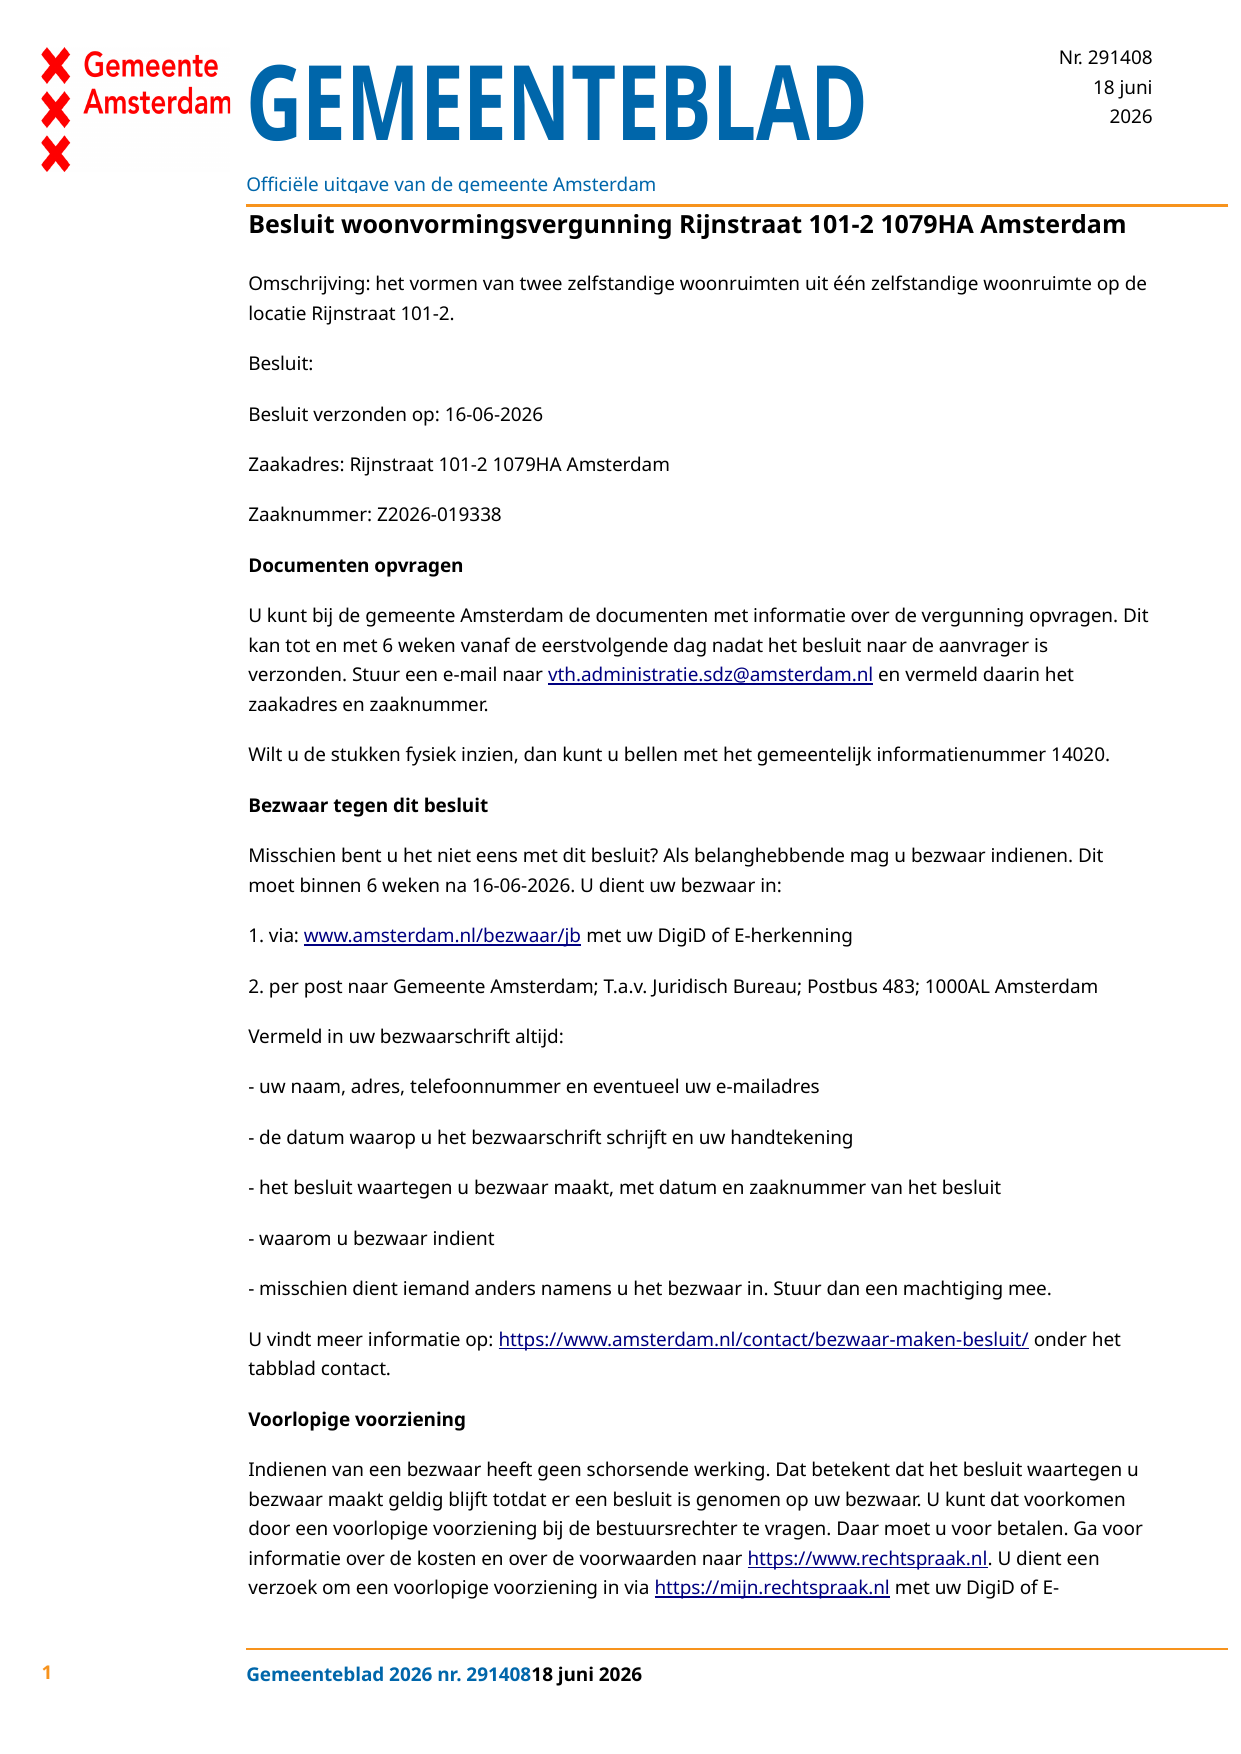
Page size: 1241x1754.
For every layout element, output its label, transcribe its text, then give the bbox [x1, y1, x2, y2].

text Besluit woonvormingsvergunning Rijnstraat 101-2 1079HA Amsterdam [248, 207, 1152, 241]
text Indienen van een bezwaar heeft geen schorsende werking. Dat betekent dat het besluit waartegen u bezwaar maakt geldig blijft totdat er een besluit is genomen op uw bezwaar. U kunt dat voorkomen door een voorlopige voorziening bij de bestuursrechter te vragen. Daar moet u voor betalen. Ga voor informatie over de kosten en over de voorwaarden naar https://www.rechtspraak.nl. U dient een verzoek om een voorlopige voorziening in via https://mijn.rechtspraak.nl met uw DigiD of E- [248, 1456, 1152, 1600]
text Bezwaar tegen dit besluit [248, 792, 1152, 818]
text Voorlopige voorziening [248, 1406, 1152, 1431]
picture [41, 47, 231, 172]
text - uw naam, adres, telefoonnummer en eventueel uw e-mailadres [248, 1074, 1152, 1099]
text - het besluit waartegen u bezwaar maakt, met datum en zaaknummer van het besluit [248, 1174, 1152, 1200]
text Documenten opvragen [248, 552, 1152, 578]
text Wilt u de stukken fysiek inzien, dan kunt u bellen met het gemeentelijk informatienummer 14020. [248, 742, 1152, 767]
text Besluit: [248, 350, 1152, 376]
text Misschien bent u het niet eens met dit besluit? Als belanghebbende mag u bezwaar indienen. Dit moet binnen 6 weken na 16-06-2026. U dient uw bezwaar in: [248, 842, 1152, 898]
text U kunt bij de gemeente Amsterdam de documenten met informatie over de vergunning opvragen. Dit kan tot en met 6 weken vanaf de eerstvolgende dag nadat het besluit naar de aanvrager is verzonden. Stuur een e-mail naar vth.administratie.sdz@amsterdam.nl en vermeld daarin het zaakadres en zaaknummer. [248, 602, 1152, 717]
text Vermeld in uw bezwaarschrift altijd: [248, 1023, 1152, 1049]
text - de datum waarop u het bezwaarschrift schrijft en uw handtekening [248, 1124, 1152, 1150]
text 2. per post naar Gemeente Amsterdam; T.a.v. Juridisch Bureau; Postbus 483; 1000AL Amsterdam [248, 973, 1152, 998]
text - misschien dient iemand anders namens u het bezwaar in. Stuur dan een machtiging mee. [248, 1275, 1152, 1301]
text Omschrijving: het vormen van twee zelfstandige woonruimten uit één zelfstandige woonruimte op de locatie Rijnstraat 101-2. [248, 270, 1152, 326]
text Zaakadres: Rijnstraat 101-2 1079HA Amsterdam [248, 451, 1152, 477]
text 1. via: www.amsterdam.nl/bezwaar/jb met uw DigiD of E-herkenning [248, 922, 1152, 948]
text - waarom u bezwaar indient [248, 1225, 1152, 1251]
text U vindt meer informatie op: https://www.amsterdam.nl/contact/bezwaar-maken-besluit/ onder het tabblad contact. [248, 1326, 1152, 1381]
text Besluit verzonden op: 16-06-2026 [248, 401, 1152, 426]
text Zaaknummer: Z2026-019338 [248, 502, 1152, 527]
